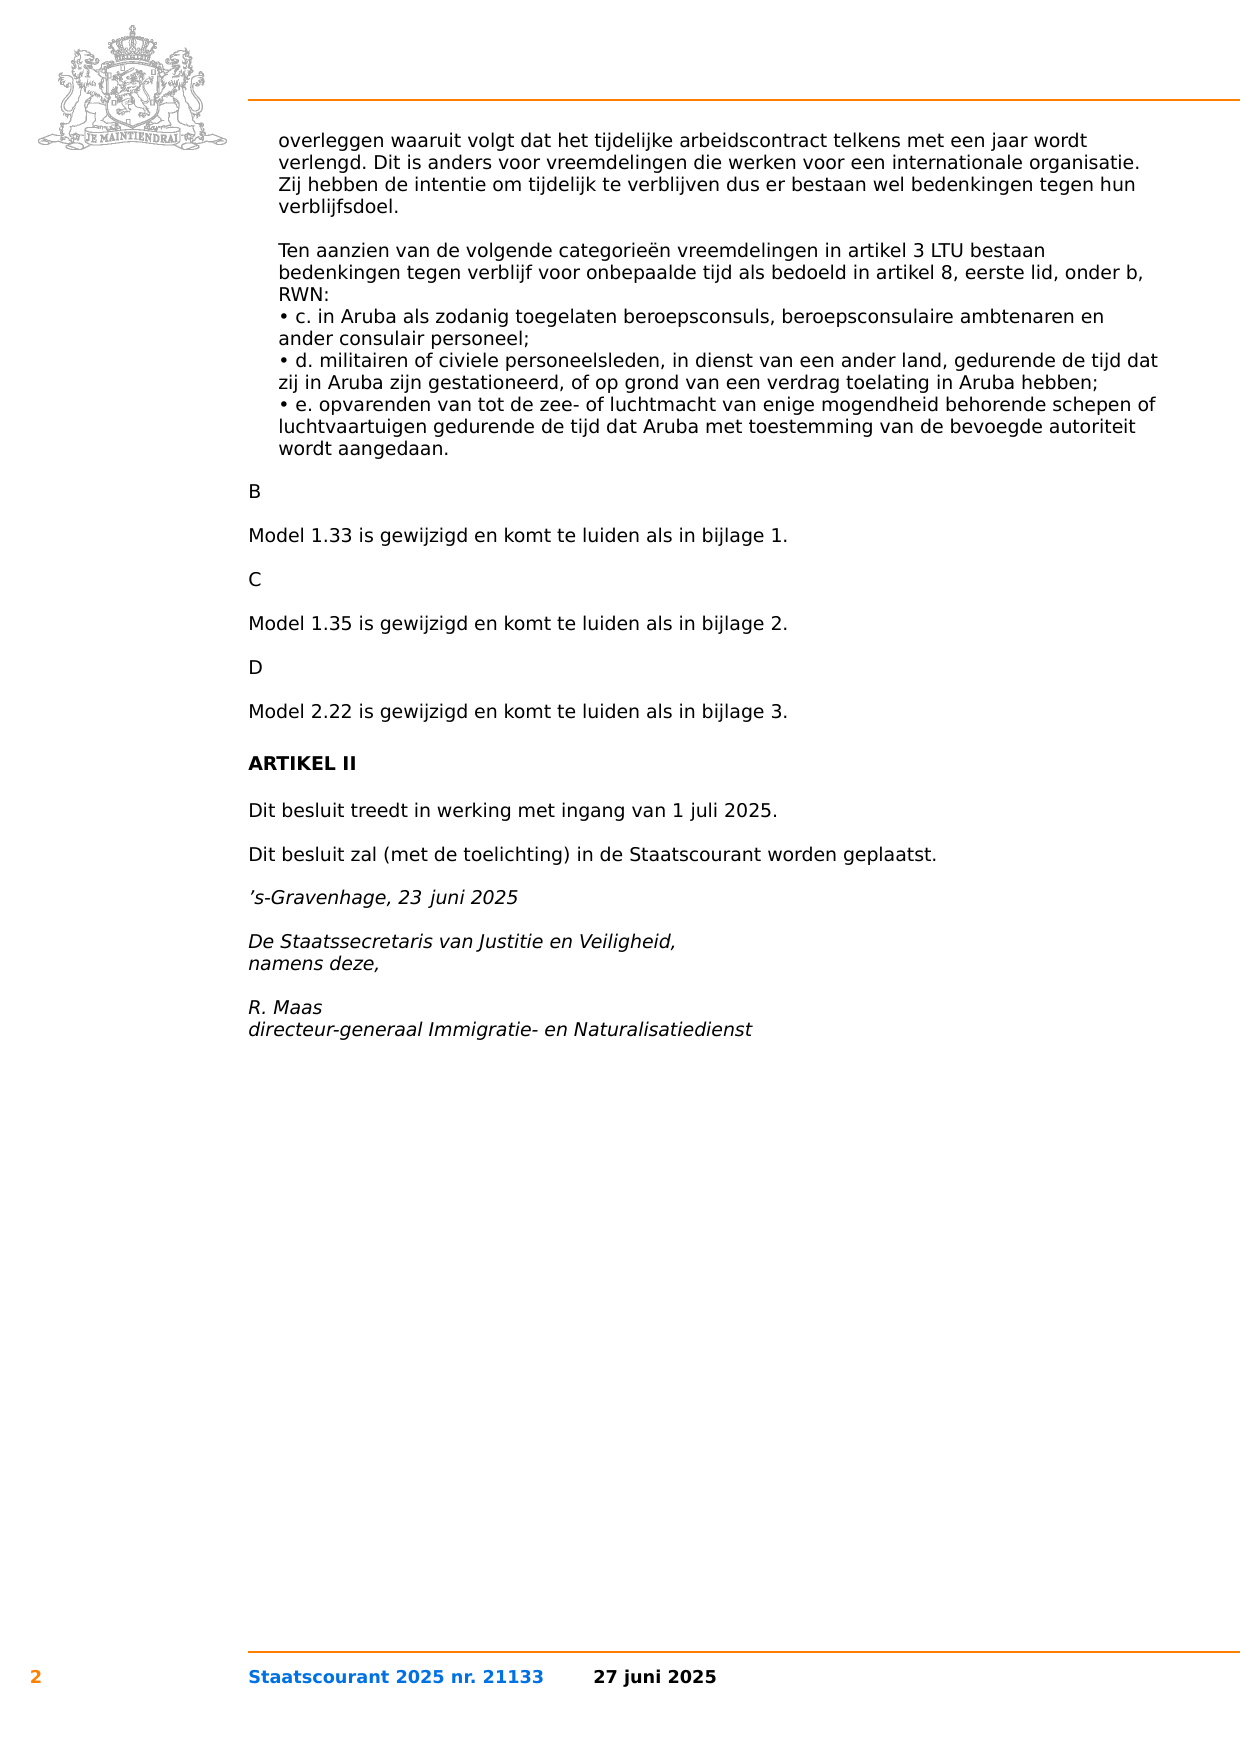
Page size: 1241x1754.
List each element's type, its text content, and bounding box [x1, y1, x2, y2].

text Dit besluit zal (met de toelichting) in de Staatscourant worden geplaatst. [248, 843, 1163, 865]
text Model 2.22 is gewijzigd en komt te luiden als in bijlage 3. [248, 701, 1163, 723]
text B [248, 481, 1163, 503]
picture [38, 25, 227, 150]
text overleggen waaruit volgt dat het tijdelijke arbeidscontract telkens met een jaar wordt verlengd. Dit is anders voor vreemdelingen die werken voor een internationale organisatie. Zij hebben de intentie om tijdelijk te verblijven dus er bestaan wel bedenkingen tegen hun verblijfsdoel. [278, 130, 1163, 218]
text ’s-Gravenhage, 23 juni 2025 [248, 887, 1163, 909]
text Model 1.35 is gewijzigd en komt te luiden als in bijlage 2. [248, 613, 1163, 635]
text • d. militairen of civiele personeelsleden, in dienst van een ander land, gedurende de tijd dat zij in Aruba zijn gestationeerd, of op grond van een verdrag toelating in Aruba hebben; [278, 349, 1163, 393]
text • e. opvarenden van tot de zee- of luchtmacht van enige mogendheid behorende schepen of luchtvaartuigen gedurende de tijd dat Aruba met toestemming van de bevoegde autoriteit wordt aangedaan. [278, 393, 1163, 459]
text C [248, 569, 1163, 591]
text De Staatssecretaris van Justitie en Veiligheid, namens deze, R. Maas directeur-generaal Immigratie- en Naturalisatiedienst [248, 931, 1163, 1041]
text Model 1.33 is gewijzigd en komt te luiden als in bijlage 1. [248, 525, 1163, 547]
text Ten aanzien van de volgende categorieën vreemdelingen in artikel 3 LTU bestaan bedenkingen tegen verblijf voor onbepaalde tijd als bedoeld in artikel 8, eerste lid, onder b, RWN: [278, 240, 1163, 306]
text D [248, 657, 1163, 679]
subtitle ARTIKEL II [248, 753, 1163, 774]
text • c. in Aruba als zodanig toegelaten beroepsconsuls, beroepsconsulaire ambtenaren en ander consulair personeel; [278, 306, 1163, 349]
text Dit besluit treedt in werking met ingang van 1 juli 2025. [248, 799, 1163, 822]
